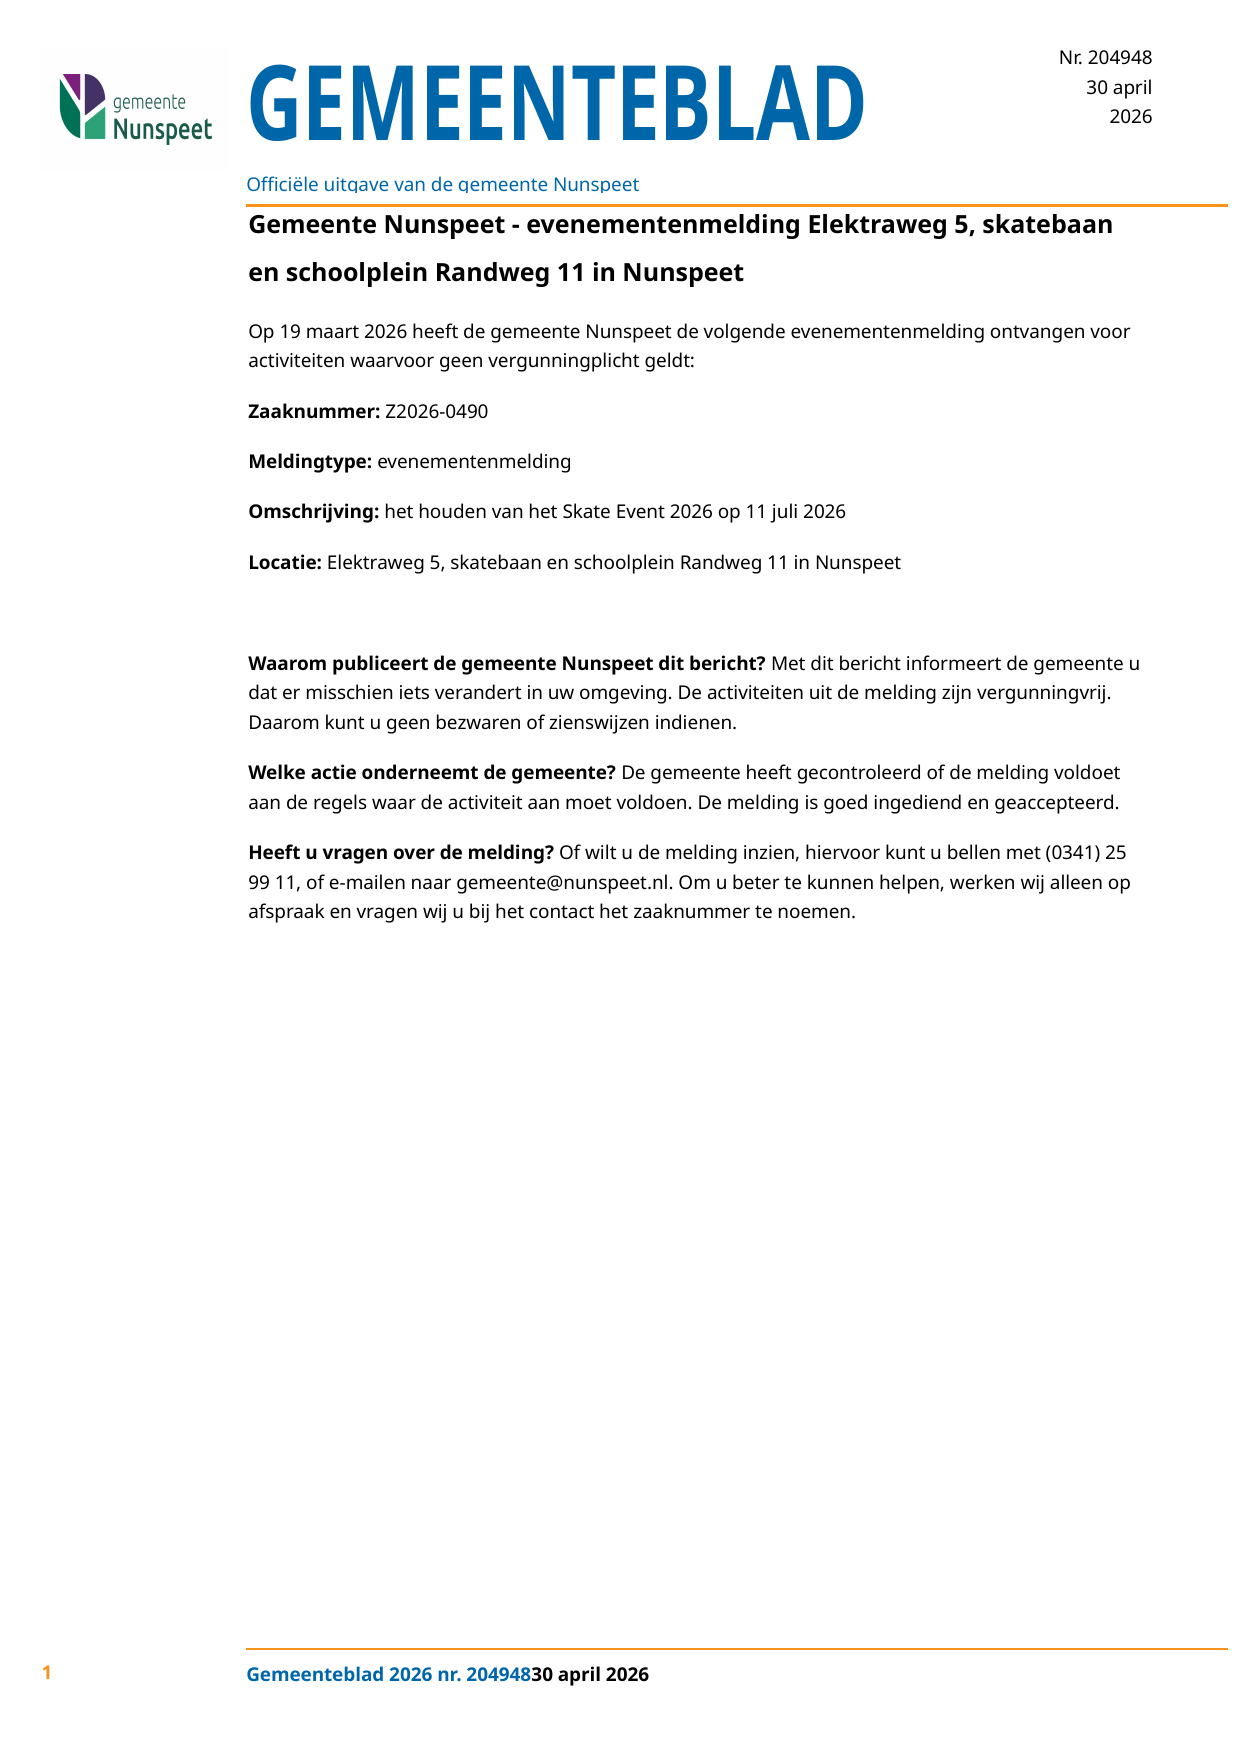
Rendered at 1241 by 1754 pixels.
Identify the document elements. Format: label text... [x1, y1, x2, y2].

text Zaaknummer: Z2026-0490 [248, 398, 1152, 424]
text Welke actie onderneemt de gemeente? De gemeente heeft gecontroleerd of de melding voldoet aan de regels waar de activiteit aan moet voldoen. De melding is goed ingediend en geaccepteerd. [248, 759, 1152, 815]
picture [41, 47, 231, 172]
text Locatie: Elektraweg 5, skatebaan en schoolplein Randweg 11 in Nunspeet [248, 549, 1152, 575]
text Gemeente Nunspeet - evenementenmelding Elektraweg 5, skatebaan en schoolplein Randweg 11 in Nunspeet [248, 207, 1152, 288]
text Op 19 maart 2026 heeft de gemeente Nunspeet de volgende evenementenmelding ontvangen voor activiteiten waarvoor geen vergunningplicht geldt: [248, 318, 1152, 373]
text Heeft u vragen over de melding? Of wilt u de melding inzien, hiervoor kunt u bellen met (0341) 25 99 11, of e-mailen naar gemeente@nunspeet.nl. Om u beter te kunnen helpen, werken wij alleen op afspraak en vragen wij u bij het contact het zaaknummer te noemen. [248, 839, 1152, 924]
text Waarom publiceert de gemeente Nunspeet dit bericht? Met dit bericht informeert de gemeente u dat er misschien iets verandert in uw omgeving. De activiteiten uit de melding zijn vergunningvrij. Daarom kunt u geen bezwaren of zienswijzen indienen. [248, 650, 1152, 735]
text Omschrijving: het houden van het Skate Event 2026 op 11 juli 2026 [248, 499, 1152, 524]
text Meldingtype: evenementenmelding [248, 448, 1152, 474]
